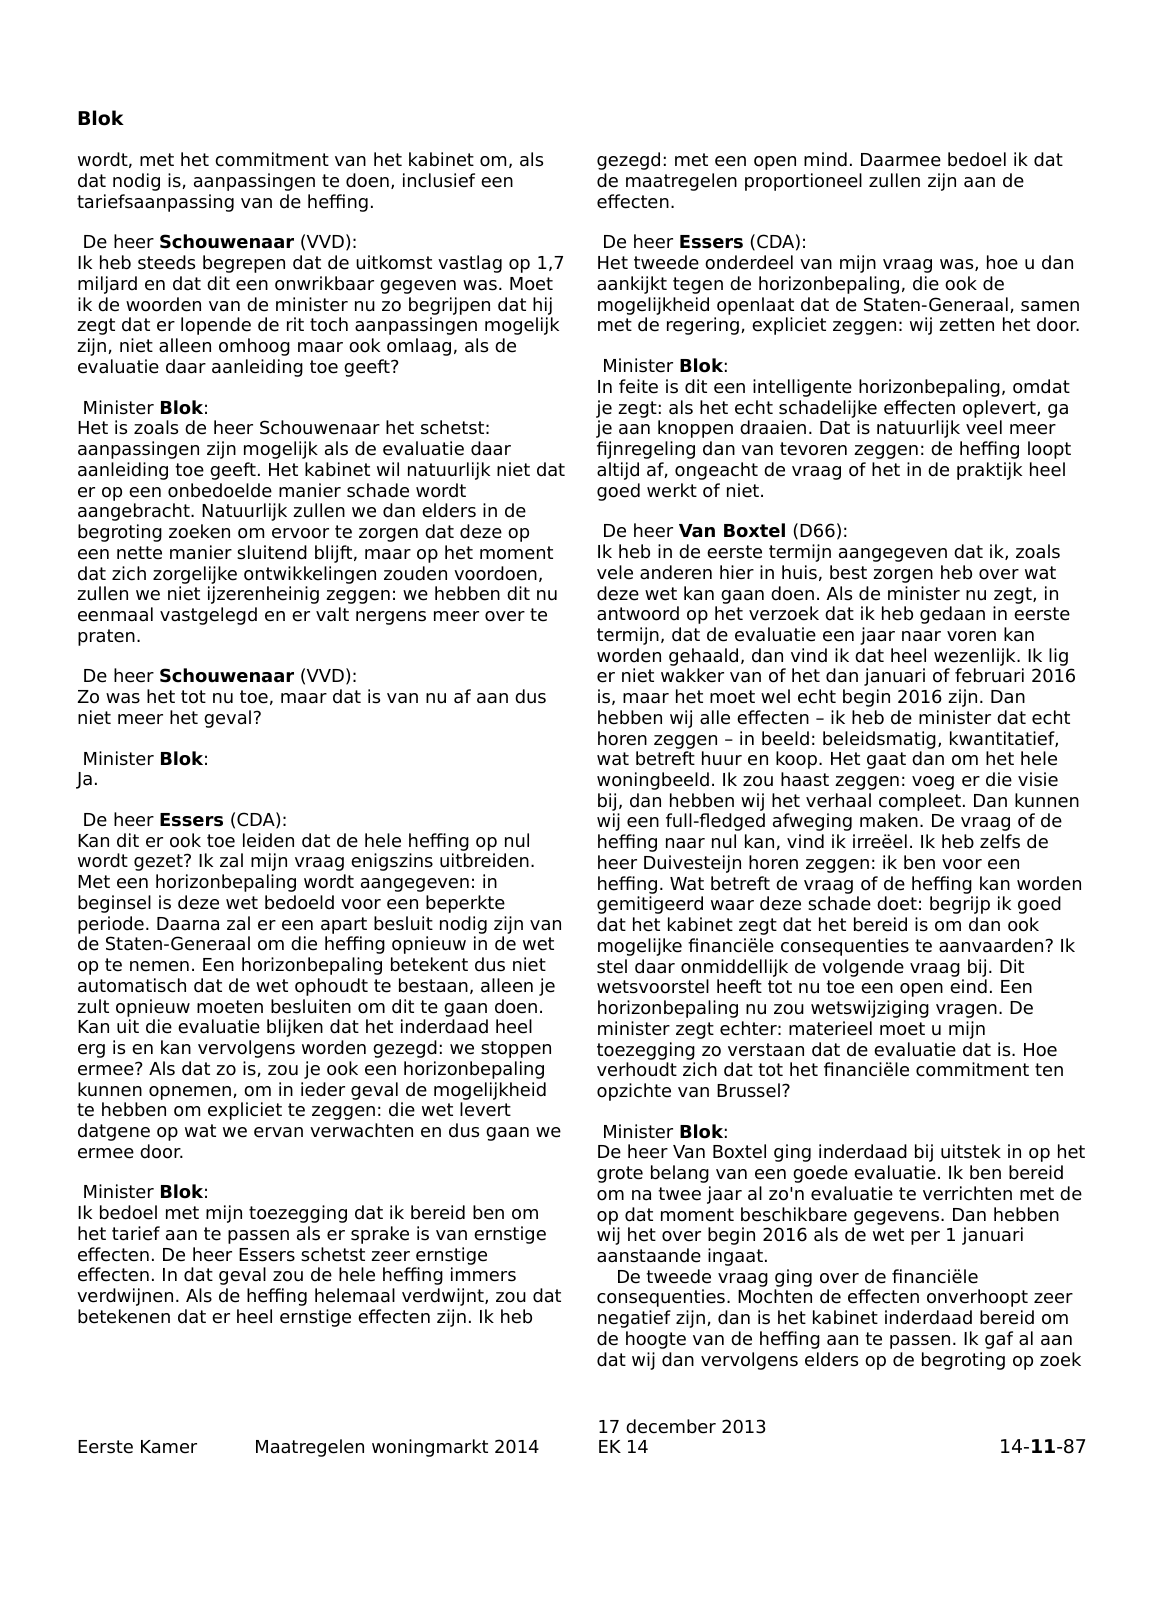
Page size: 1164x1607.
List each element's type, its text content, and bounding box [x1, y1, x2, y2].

text De heer Schouwenaar (VVD): [77, 666, 567, 687]
text Minister Blok: [77, 397, 567, 418]
text Zo was het tot nu toe, maar dat is van nu af aan dus niet meer het geval? [77, 687, 567, 728]
text De heer Van Boxtel ging inderdaad bij uitstek in op het grote belang van een goede evaluatie. Ik ben bereid om na twee jaar al zo'n evaluatie te verrichten met de op dat moment beschikbare gegevens. Dan hebben wij het over begin 2016 als de wet per 1 januari aanstaande ingaat. [596, 1142, 1087, 1267]
text Ik heb steeds begrepen dat de uitkomst vastlag op 1,7 miljard en dat dit een onwrikbaar gegeven was. Moet ik de woorden van de minister nu zo begrijpen dat hij zegt dat er lopende de rit toch aanpassingen mogelijk zijn, niet alleen omhoog maar ook omlaag, als de evaluatie daar aanleiding toe geeft? [77, 253, 567, 377]
text De heer Essers (CDA): [77, 810, 567, 831]
text De heer Schouwenaar (VVD): [77, 232, 567, 253]
text In feite is dit een intelligente horizonbepaling, omdat je zegt: als het echt schadelijke effecten oplevert, ga je aan knoppen draaien. Dat is natuurlijk veel meer fijnregeling dan van tevoren zeggen: de heffing loopt altijd af, ongeacht de vraag of het in de praktijk heel goed werkt of niet. [596, 377, 1087, 501]
text Minister Blok: [596, 1122, 1087, 1142]
text Ik heb in de eerste termijn aangegeven dat ik, zoals vele anderen hier in huis, best zorgen heb over wat deze wet kan gaan doen. Als de minister nu zegt, in antwoord op het verzoek dat ik heb gedaan in eerste termijn, dat de evaluatie een jaar naar voren kan worden gehaald, dan vind ik dat heel wezenlijk. Ik lig er niet wakker van of het dan januari of februari 2016 is, maar het moet wel echt begin 2016 zijn. Dan hebben wij alle effecten – ik heb de minister dat echt horen zeggen – in beeld: beleidsmatig, kwantitatief, wat betreft huur en koop. Het gaat dan om het hele woningbeeld. Ik zou haast zeggen: voeg er die visie bij, dan hebben wij het verhaal compleet. Dan kunnen wij een full-fledged afweging maken. De vraag of de heffing naar nul kan, vind ik irreëel. Ik heb zelfs de heer Duivesteijn horen zeggen: ik ben voor een heffing. Wat betreft de vraag of de heffing kan worden gemitigeerd waar deze schade doet: begrijp ik goed dat het kabinet zegt dat het bereid is om dan ook mogelijke financiële consequenties te aanvaarden? Ik stel daar onmiddellijk de volgende vraag bij. Dit wetsvoorstel heeft tot nu toe een open eind. Een horizonbepaling nu zou wetswijziging vragen. De minister zegt echter: materieel moet u mijn toezegging zo verstaan dat de evaluatie dat is. Hoe verhoudt zich dat tot het financiële commitment ten opzichte van Brussel? [596, 542, 1087, 1102]
text De heer Essers (CDA): [596, 232, 1087, 253]
text Minister Blok: [77, 1182, 567, 1203]
text Het tweede onderdeel van mijn vraag was, hoe u dan aankijkt tegen de horizonbepaling, die ook de mogelijkheid openlaat dat de Staten-Generaal, samen met de regering, expliciet zeggen: wij zetten het door. [596, 253, 1087, 336]
text Ik bedoel met mijn toezegging dat ik bereid ben om het tarief aan te passen als er sprake is van ernstige effecten. De heer Essers schetst zeer ernstige effecten. In dat geval zou de hele heffing immers verdwijnen. Als de heffing helemaal verdwijnt, zou dat betekenen dat er heel ernstige effecten zijn. Ik heb [77, 1203, 567, 1327]
text De heer Van Boxtel (D66): [596, 521, 1087, 542]
text wordt, met het commitment van het kabinet om, als dat nodig is, aanpassingen te doen, inclusief een tariefsaanpassing van de heffing. [77, 150, 567, 212]
text Het is zoals de heer Schouwenaar het schetst: aanpassingen zijn mogelijk als de evaluatie daar aanleiding toe geeft. Het kabinet wil natuurlijk niet dat er op een onbedoelde manier schade wordt aangebracht. Natuurlijk zullen we dan elders in de begroting zoeken om ervoor te zorgen dat deze op een nette manier sluitend blijft, maar op het moment dat zich zorgelijke ontwikkelingen zouden voordoen, zullen we niet ijzerenheinig zeggen: we hebben dit nu eenmaal vastgelegd en er valt nergens meer over te praten. [77, 418, 567, 646]
text De tweede vraag ging over de financiële consequenties. Mochten de effecten onverhoopt zeer negatief zijn, dan is het kabinet inderdaad bereid om de hoogte van de heffing aan te passen. Ik gaf al aan dat wij dan vervolgens elders op de begroting op zoek [596, 1267, 1087, 1370]
text Kan dit er ook toe leiden dat de hele heffing op nul wordt gezet? Ik zal mijn vraag enigszins uitbreiden. Met een horizonbepaling wordt aangegeven: in beginsel is deze wet bedoeld voor een beperkte periode. Daarna zal er een apart besluit nodig zijn van de Staten-Generaal om die heffing opnieuw in de wet op te nemen. Een horizonbepaling betekent dus niet automatisch dat de wet ophoudt te bestaan, alleen je zult opnieuw moeten besluiten om dit te gaan doen. Kan uit die evaluatie blijken dat het inderdaad heel erg is en kan vervolgens worden gezegd: we stoppen ermee? Als dat zo is, zou je ook een horizonbepaling kunnen opnemen, om in ieder geval de mogelijkheid te hebben om expliciet te zeggen: die wet levert datgene op wat we ervan verwachten en dus gaan we ermee door. [77, 831, 567, 1162]
text Minister Blok: [77, 748, 567, 769]
text gezegd: met een open mind. Daarmee bedoel ik dat de maatregelen proportioneel zullen zijn aan de effecten. [596, 150, 1087, 212]
text Ja. [77, 769, 567, 790]
text Minister Blok: [596, 356, 1087, 377]
